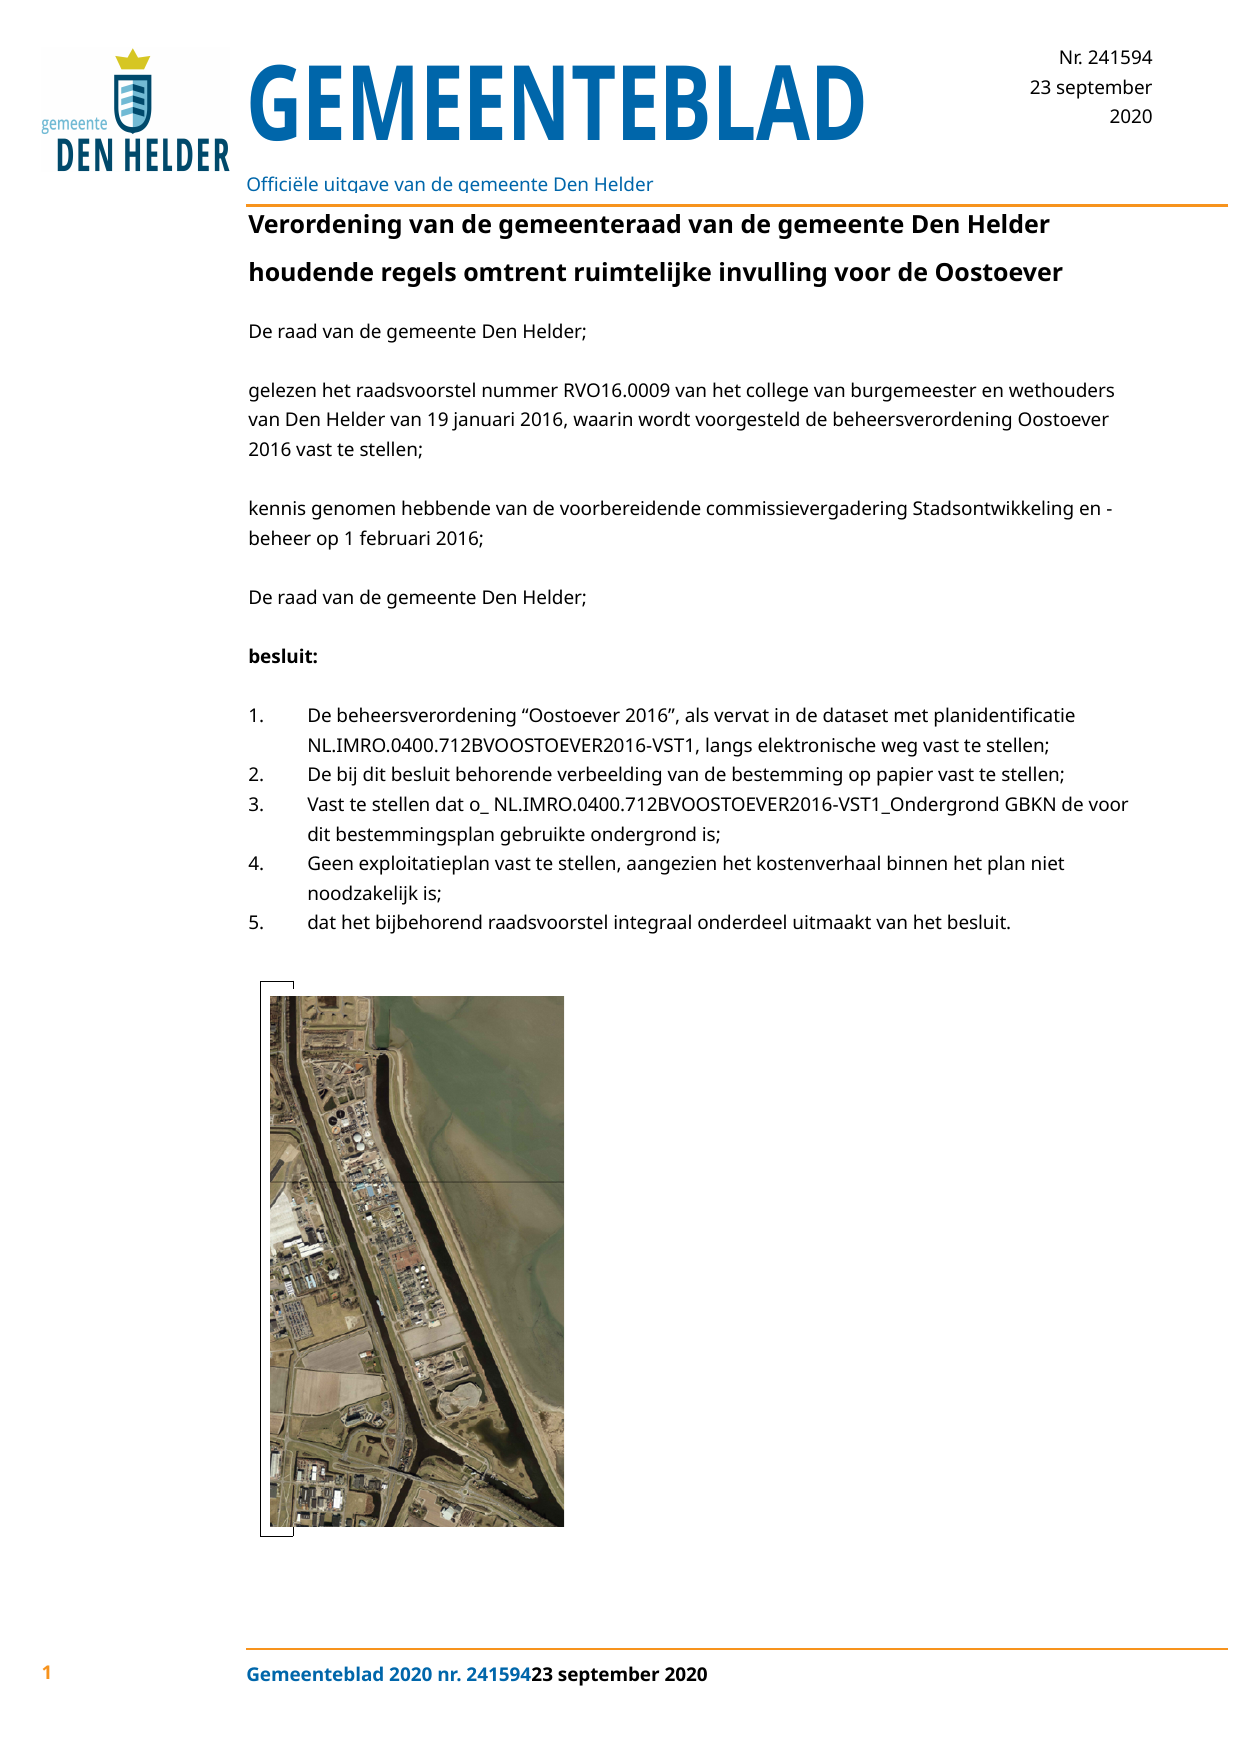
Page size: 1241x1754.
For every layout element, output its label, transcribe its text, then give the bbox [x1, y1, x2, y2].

picture [130, 157, 135, 172]
picture [268, 989, 565, 1527]
text besluit: [248, 643, 1152, 669]
list De bij dit besluit behorende verbeelding van de bestemming op papier vast te stellen; [248, 762, 1152, 787]
text De raad van de gemeente Den Helder; [248, 318, 1152, 344]
picture [100, 154, 106, 172]
picture [220, 160, 224, 172]
list De beheersverordening “Oostoever 2016”, als vervat in de dataset met planidentificatie NL.IMRO.0400.712BVOOSTOEVER2016-VST1, langs elektronische weg vast te stellen; [248, 702, 1152, 758]
picture [63, 144, 68, 165]
picture [182, 144, 187, 165]
text De raad van de gemeente Den Helder; [248, 584, 1152, 610]
text Verordening van de gemeenteraad van de gemeente Den Helder houdende regels omtrent ruimtelijke invulling voor de Oostoever [248, 207, 1152, 288]
text kennis genomen hebbende van de voorbereidende commissievergadering Stadsontwikkeling en -beheer op 1 februari 2016; [248, 495, 1152, 551]
list dat het bijbehorend raadsvoorstel integraal onderdeel uitmaakt van het besluit. [248, 909, 1152, 935]
list Geen exploitatieplan vast te stellen, aangezien het kostenverhaal binnen het plan niet noodzakelijk is; [248, 850, 1152, 906]
text gelezen het raadsvoorstel nummer RVO16.0009 van het college van burgemeester en wethouders van Den Helder van 19 januari 2016, waarin wordt voorgesteld de beheersverordening Oostoever 2016 vast te stellen; [248, 377, 1152, 462]
picture [41, 47, 231, 172]
list Vast te stellen dat o_ NL.IMRO.0400.712BVOOSTOEVER2016-VST1_Ondergrond GBKN de voor dit bestemmingsplan gebruikte ondergrond is; [248, 791, 1152, 847]
